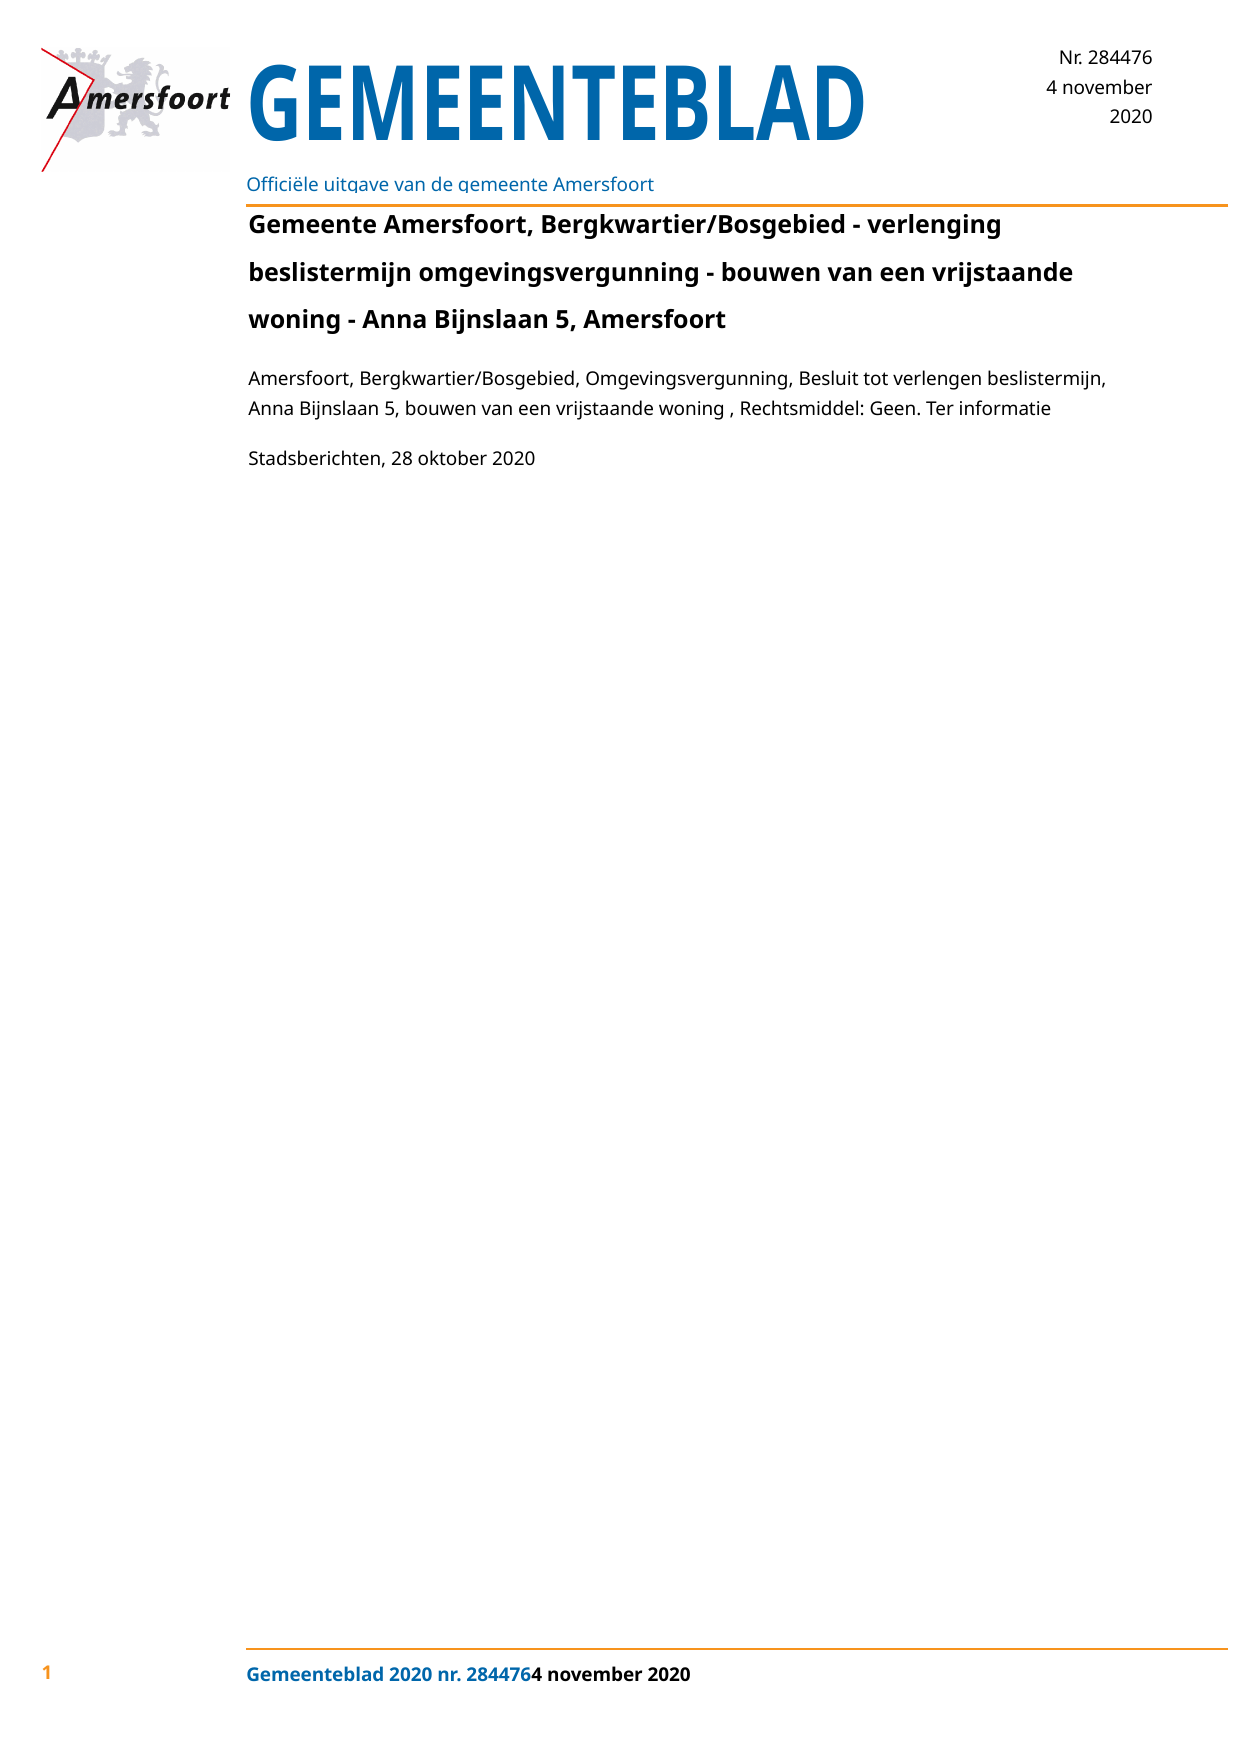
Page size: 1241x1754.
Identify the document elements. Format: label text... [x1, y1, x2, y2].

text Amersfoort, Bergkwartier/Bosgebied, Omgevingsvergunning, Besluit tot verlengen beslistermijn, Anna Bijnslaan 5, bouwen van een vrijstaande woning , Rechtsmiddel: Geen. Ter informatie [248, 366, 1152, 421]
text Stadsberichten, 28 oktober 2020 [248, 446, 1152, 471]
picture [41, 47, 231, 172]
text Gemeente Amersfoort, Bergkwartier/Bosgebied - verlenging beslistermijn omgevingsvergunning - bouwen van een vrijstaande woning - Anna Bijnslaan 5, Amersfoort [248, 207, 1152, 336]
